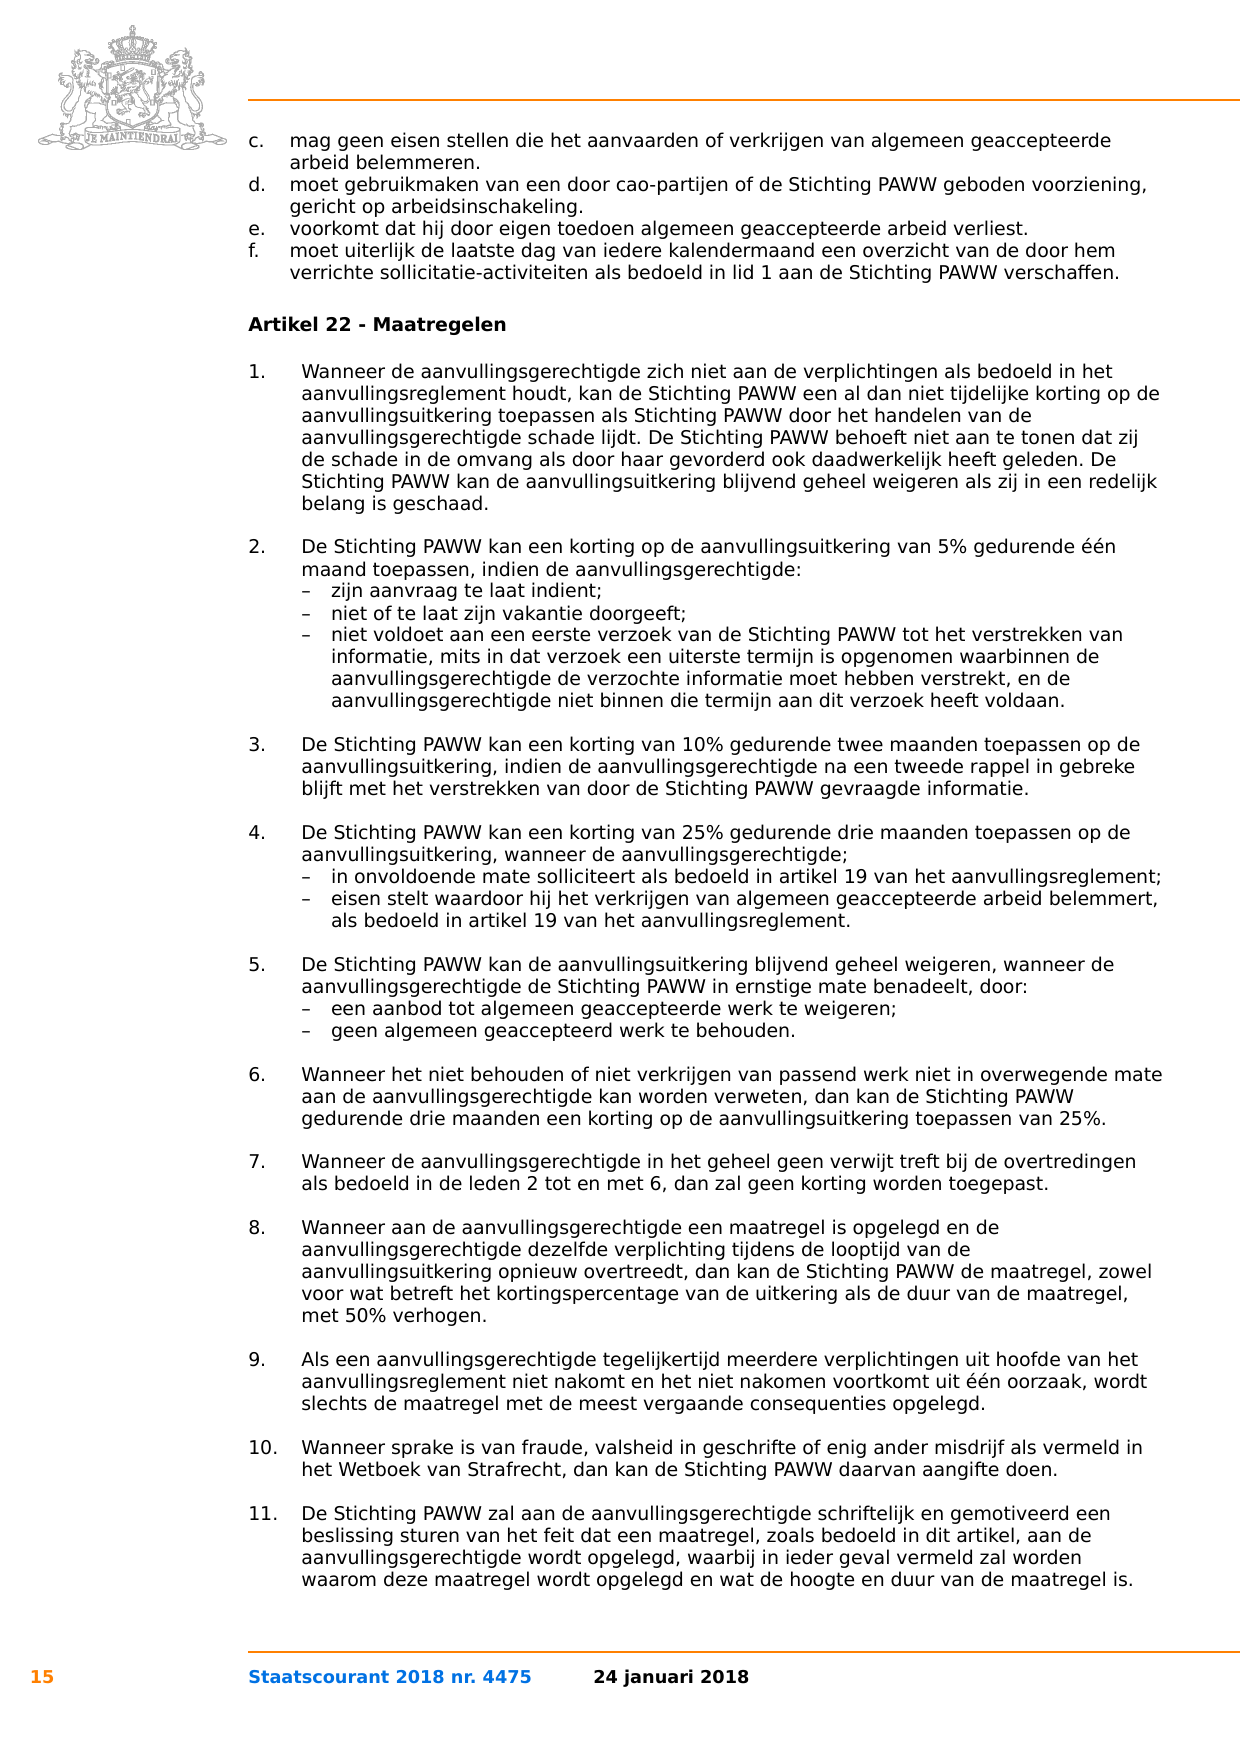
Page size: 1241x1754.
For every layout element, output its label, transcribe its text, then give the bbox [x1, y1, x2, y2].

text – niet voldoet aan een eerste verzoek van de Stichting PAWW tot het verstrekken van informatie, mits in dat verzoek een uiterste termijn is opgenomen waarbinnen de aanvullingsgerechtigde de verzochte informatie moet hebben verstrekt, en de aanvullingsgerechtigde niet binnen die termijn aan dit verzoek heeft voldaan. [301, 624, 1163, 712]
text – niet of te laat zijn vakantie doorgeeft; [301, 602, 1163, 624]
text 2. De Stichting PAWW kan een korting op de aanvullingsuitkering van 5% gedurende één maand toepassen, indien de aanvullingsgerechtigde: [248, 536, 1163, 580]
text e. voorkomt dat hij door eigen toedoen algemeen geaccepteerde arbeid verliest. [248, 218, 1163, 240]
text 7. Wanneer de aanvullingsgerechtigde in het geheel geen verwijt treft bij de overtredingen als bedoeld in de leden 2 tot en met 6, dan zal geen korting worden toegepast. [248, 1151, 1163, 1195]
text 9. Als een aanvullingsgerechtigde tegelijkertijd meerdere verplichtingen uit hoofde van het aanvullingsreglement niet nakomt en het niet nakomen voortkomt uit één oorzaak, wordt slechts de maatregel met de meest vergaande consequenties opgelegd. [248, 1349, 1163, 1415]
text d. moet gebruikmaken van een door cao-partijen of de Stichting PAWW geboden voorziening, gericht op arbeidsinschakeling. [248, 174, 1163, 218]
text 8. Wanneer aan de aanvullingsgerechtigde een maatregel is opgelegd en de aanvullingsgerechtigde dezelfde verplichting tijdens de looptijd van de aanvullingsuitkering opnieuw overtreedt, dan kan de Stichting PAWW de maatregel, zowel voor wat betreft het kortingspercentage van de uitkering als de duur van de maatregel, met 50% verhogen. [248, 1217, 1163, 1327]
text 10. Wanneer sprake is van fraude, valsheid in geschrifte of enig ander misdrijf als vermeld in het Wetboek van Strafrecht, dan kan de Stichting PAWW daarvan aangifte doen. [248, 1437, 1163, 1481]
text – eisen stelt waardoor hij het verkrijgen van algemeen geaccepteerde arbeid belemmert, als bedoeld in artikel 19 van het aanvullingsreglement. [301, 888, 1163, 932]
text – in onvoldoende mate solliciteert als bedoeld in artikel 19 van het aanvullingsreglement; [301, 866, 1163, 888]
text 3. De Stichting PAWW kan een korting van 10% gedurende twee maanden toepassen op de aanvullingsuitkering, indien de aanvullingsgerechtigde na een tweede rappel in gebreke blijft met het verstrekken van door de Stichting PAWW gevraagde informatie. [248, 734, 1163, 800]
text 11. De Stichting PAWW zal aan de aanvullingsgerechtigde schriftelijk en gemotiveerd een beslissing sturen van het feit dat een maatregel, zoals bedoeld in dit artikel, aan de aanvullingsgerechtigde wordt opgelegd, waarbij in ieder geval vermeld zal worden waarom deze maatregel wordt opgelegd en wat de hoogte en duur van de maatregel is. [248, 1503, 1163, 1591]
subtitle Artikel 22 - Maatregelen [248, 314, 1163, 336]
text c. mag geen eisen stellen die het aanvaarden of verkrijgen van algemeen geaccepteerde arbeid belemmeren. [248, 130, 1163, 174]
text 1. Wanneer de aanvullingsgerechtigde zich niet aan de verplichtingen als bedoeld in het aanvullingsreglement houdt, kan de Stichting PAWW een al dan niet tijdelijke korting op de aanvullingsuitkering toepassen als Stichting PAWW door het handelen van de aanvullingsgerechtigde schade lijdt. De Stichting PAWW behoeft niet aan te tonen dat zij de schade in de omvang als door haar gevorderd ook daadwerkelijk heeft geleden. De Stichting PAWW kan de aanvullingsuitkering blijvend geheel weigeren als zij in een redelijk belang is geschaad. [248, 361, 1163, 514]
text – een aanbod tot algemeen geaccepteerde werk te weigeren; [301, 998, 1163, 1020]
text 6. Wanneer het niet behouden of niet verkrijgen van passend werk niet in overwegende mate aan de aanvullingsgerechtigde kan worden verweten, dan kan de Stichting PAWW gedurende drie maanden een korting op de aanvullingsuitkering toepassen van 25%. [248, 1063, 1163, 1129]
picture [38, 25, 227, 150]
text 4. De Stichting PAWW kan een korting van 25% gedurende drie maanden toepassen op de aanvullingsuitkering, wanneer de aanvullingsgerechtigde; [248, 822, 1163, 866]
text 5. De Stichting PAWW kan de aanvullingsuitkering blijvend geheel weigeren, wanneer de aanvullingsgerechtigde de Stichting PAWW in ernstige mate benadeelt, door: [248, 954, 1163, 998]
text – geen algemeen geaccepteerd werk te behouden. [301, 1020, 1163, 1042]
text f. moet uiterlijk de laatste dag van iedere kalendermaand een overzicht van de door hem verrichte sollicitatie-activiteiten als bedoeld in lid 1 aan de Stichting PAWW verschaffen. [248, 240, 1163, 284]
text – zijn aanvraag te laat indient; [301, 580, 1163, 602]
